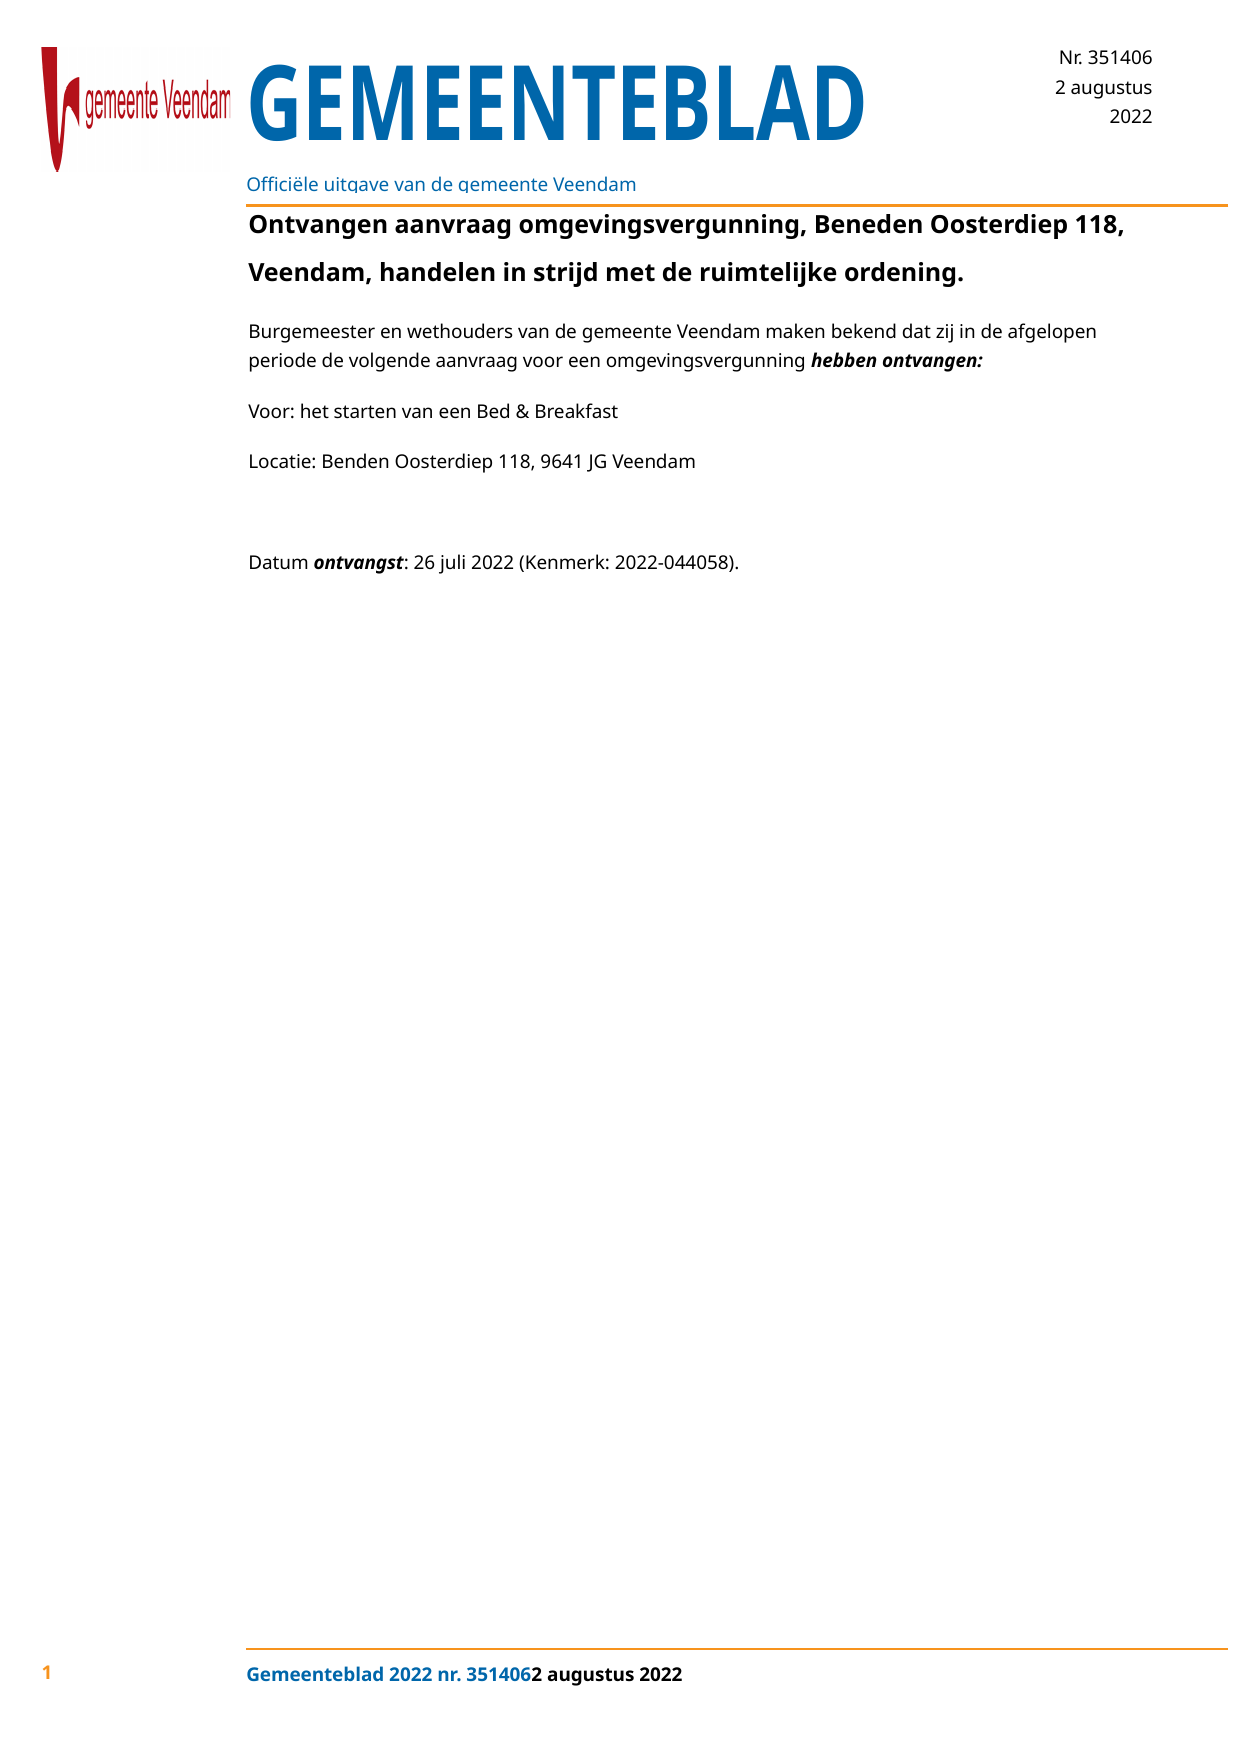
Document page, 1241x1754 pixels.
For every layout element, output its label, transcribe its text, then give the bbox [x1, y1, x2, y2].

text Locatie: Benden Oosterdiep 118, 9641 JG Veendam [248, 448, 1152, 474]
text Burgemeester en wethouders van de gemeente Veendam maken bekend dat zij in de afgelopen periode de volgende aanvraag voor een omgevingsvergunning hebben ontvangen: [248, 318, 1152, 373]
text Voor: het starten van een Bed & Breakfast [248, 398, 1152, 424]
text Datum ontvangst: 26 juli 2022 (Kenmerk: 2022-044058). [248, 549, 1152, 575]
picture [41, 47, 231, 172]
text Ontvangen aanvraag omgevingsvergunning, Beneden Oosterdiep 118, Veendam, handelen in strijd met de ruimtelijke ordening. [248, 207, 1152, 288]
